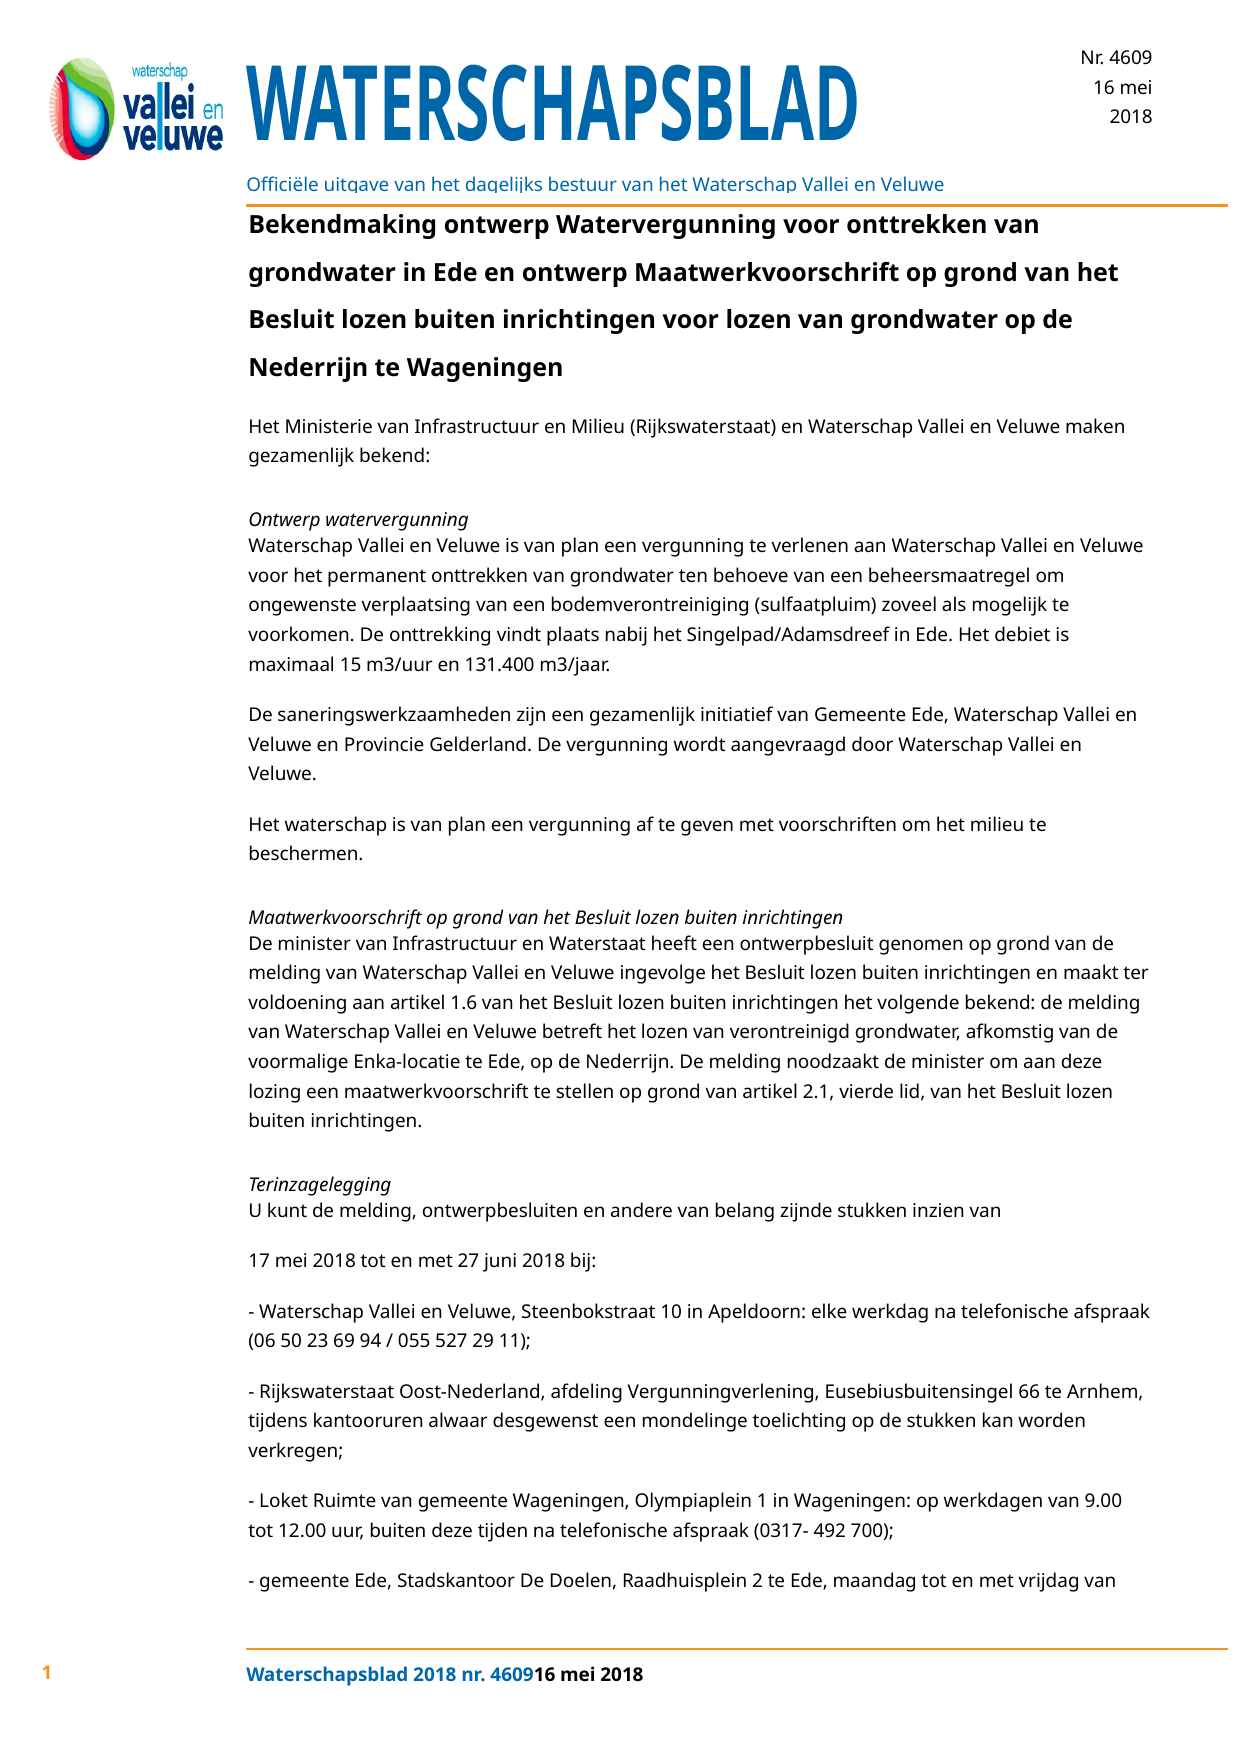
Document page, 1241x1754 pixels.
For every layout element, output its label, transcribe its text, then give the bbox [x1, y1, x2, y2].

text Het Ministerie van Infrastructuur en Milieu (Rijkswaterstaat) en Waterschap Vallei en Veluwe maken gezamenlijk bekend: [248, 413, 1152, 468]
text De minister van Infrastructuur en Waterstaat heeft een ontwerpbesluit genomen op grond van de melding van Waterschap Vallei en Veluwe ingevolge het Besluit lozen buiten inrichtingen en maakt ter voldoening aan artikel 1.6 van het Besluit lozen buiten inrichtingen het volgende bekend: de melding van Waterschap Vallei en Veluwe betreft het lozen van verontreinigd grondwater, afkomstig van de voormalige Enka-locatie te Ede, op de Nederrijn. De melding noodzaakt de minister om aan deze lozing een maatwerkvoorschrift te stellen op grond van artikel 2.1, vierde lid, van het Besluit lozen buiten inrichtingen. [248, 930, 1152, 1133]
text - Waterschap Vallei en Veluwe, Steenbokstraat 10 in Apeldoorn: elke werkdag na telefonische afspraak (06 50 23 69 94 / 055 527 29 11); [248, 1298, 1152, 1353]
text Maatwerkvoorschrift op grond van het Besluit lozen buiten inrichtingen [248, 904, 1152, 930]
text Het waterschap is van plan een vergunning af te geven met voorschriften om het milieu te beschermen. [248, 811, 1152, 866]
text De saneringswerkzaamheden zijn een gezamenlijk initiatief van Gemeente Ede, Waterschap Vallei en Veluwe en Provincie Gelderland. De vergunning wordt aangevraagd door Waterschap Vallei en Veluwe. [248, 701, 1152, 786]
text - Loket Ruimte van gemeente Wageningen, Olympiaplein 1 in Wageningen: op werkdagen van 9.00 tot 12.00 uur, buiten deze tijden na telefonische afspraak (0317- 492 700); [248, 1488, 1152, 1543]
text Terinzagelegging [248, 1171, 1152, 1197]
picture [41, 47, 231, 172]
text Waterschap Vallei en Veluwe is van plan een vergunning te verlenen aan Waterschap Vallei en Veluwe voor het permanent onttrekken van grondwater ten behoeve van een beheersmaatregel om ongewenste verplaatsing van een bodemverontreiniging (sulfaatpluim) zoveel als mogelijk te voorkomen. De onttrekking vindt plaats nabij het Singelpad/Adamsdreef in Ede. Het debiet is maximaal 15 m3/uur en 131.400 m3/jaar. [248, 532, 1152, 676]
text Bekendmaking ontwerp Watervergunning voor onttrekken van grondwater in Ede en ontwerp Maatwerkvoorschrift op grond van het Besluit lozen buiten inrichtingen voor lozen van grondwater op de Nederrijn te Wageningen [248, 207, 1152, 384]
text 17 mei 2018 tot en met 27 juni 2018 bij: [248, 1248, 1152, 1273]
text - Rijkswaterstaat Oost-Nederland, afdeling Vergunningverlening, Eusebiusbuitensingel 66 te Arnhem, tijdens kantooruren alwaar desgewenst een mondelinge toelichting op de stukken kan worden verkregen; [248, 1378, 1152, 1463]
text U kunt de melding, ontwerpbesluiten en andere van belang zijnde stukken inzien van [248, 1197, 1152, 1223]
text Ontwerp watervergunning [248, 507, 1152, 532]
text - gemeente Ede, Stadskantoor De Doelen, Raadhuisplein 2 te Ede, maandag tot en met vrijdag van [248, 1568, 1152, 1593]
